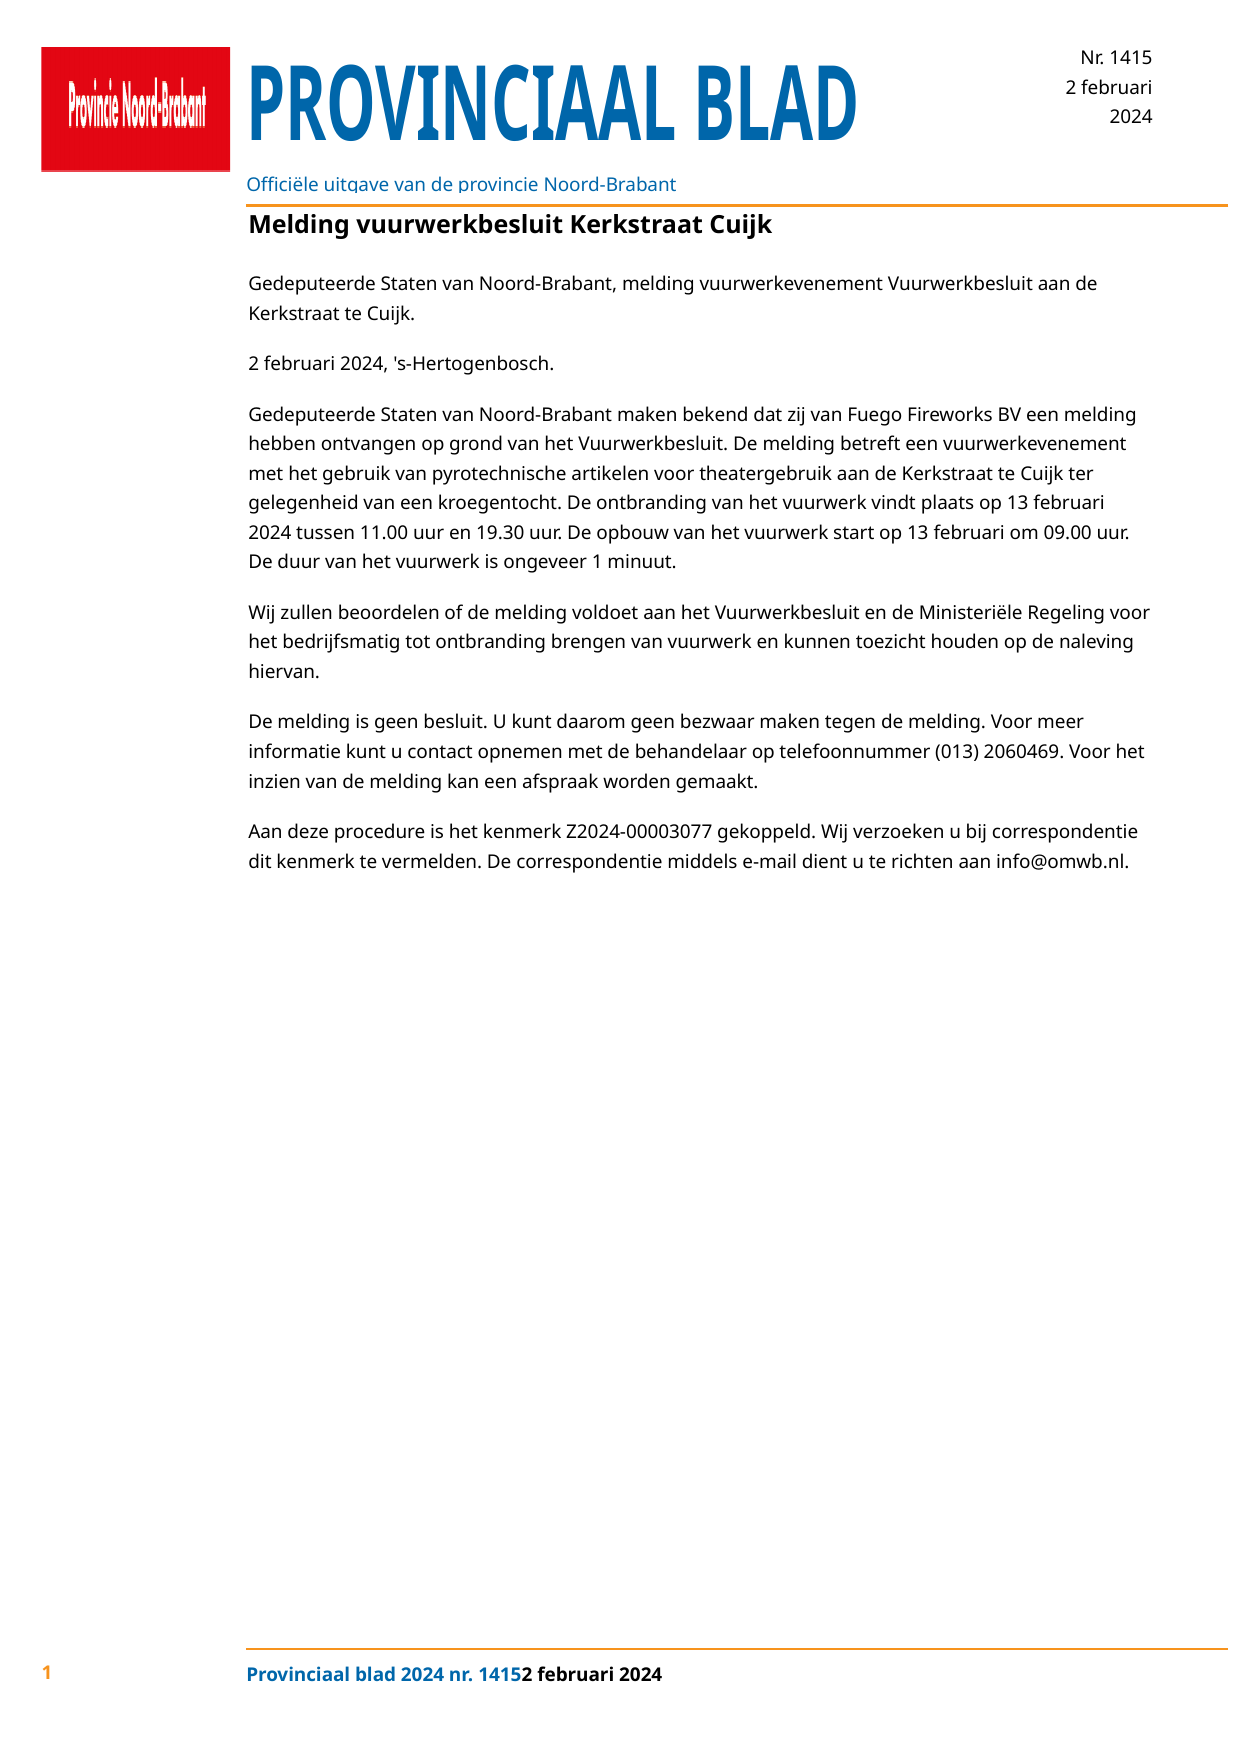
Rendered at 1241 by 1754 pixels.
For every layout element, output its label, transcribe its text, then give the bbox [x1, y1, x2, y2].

text Wij zullen beoordelen of de melding voldoet aan het Vuurwerkbesluit en de Ministeriële Regeling voor het bedrijfsmatig tot ontbranding brengen van vuurwerk en kunnen toezicht houden op de naleving hiervan. [248, 599, 1152, 684]
text Gedeputeerde Staten van Noord-Brabant, melding vuurwerkevenement Vuurwerkbesluit aan de Kerkstraat te Cuijk. [248, 270, 1152, 326]
text Gedeputeerde Staten van Noord-Brabant maken bekend dat zij van Fuego Fireworks BV een melding hebben ontvangen op grond van het Vuurwerkbesluit. De melding betreft een vuurwerkevenement met het gebruik van pyrotechnische artikelen voor theatergebruik aan de Kerkstraat te Cuijk ter gelegenheid van een kroegentocht. De ontbranding van het vuurwerk vindt plaats op 13 februari 2024 tussen 11.00 uur en 19.30 uur. De opbouw van het vuurwerk start op 13 februari om 09.00 uur. De duur van het vuurwerk is ongeveer 1 minuut. [248, 401, 1152, 574]
text Melding vuurwerkbesluit Kerkstraat Cuijk [248, 207, 1152, 241]
picture [41, 47, 231, 172]
text De melding is geen besluit. U kunt daarom geen bezwaar maken tegen de melding. Voor meer informatie kunt u contact opnemen met de behandelaar op telefoonnummer (013) 2060469. Voor het inzien van de melding kan een afspraak worden gemaakt. [248, 709, 1152, 793]
text Aan deze procedure is het kenmerk Z2024-00003077 gekoppeld. Wij verzoeken u bij correspondentie dit kenmerk te vermelden. De correspondentie middels e-mail dient u te richten aan info@omwb.nl. [248, 818, 1152, 873]
text 2 februari 2024, 's-Hertogenbosch. [248, 350, 1152, 376]
